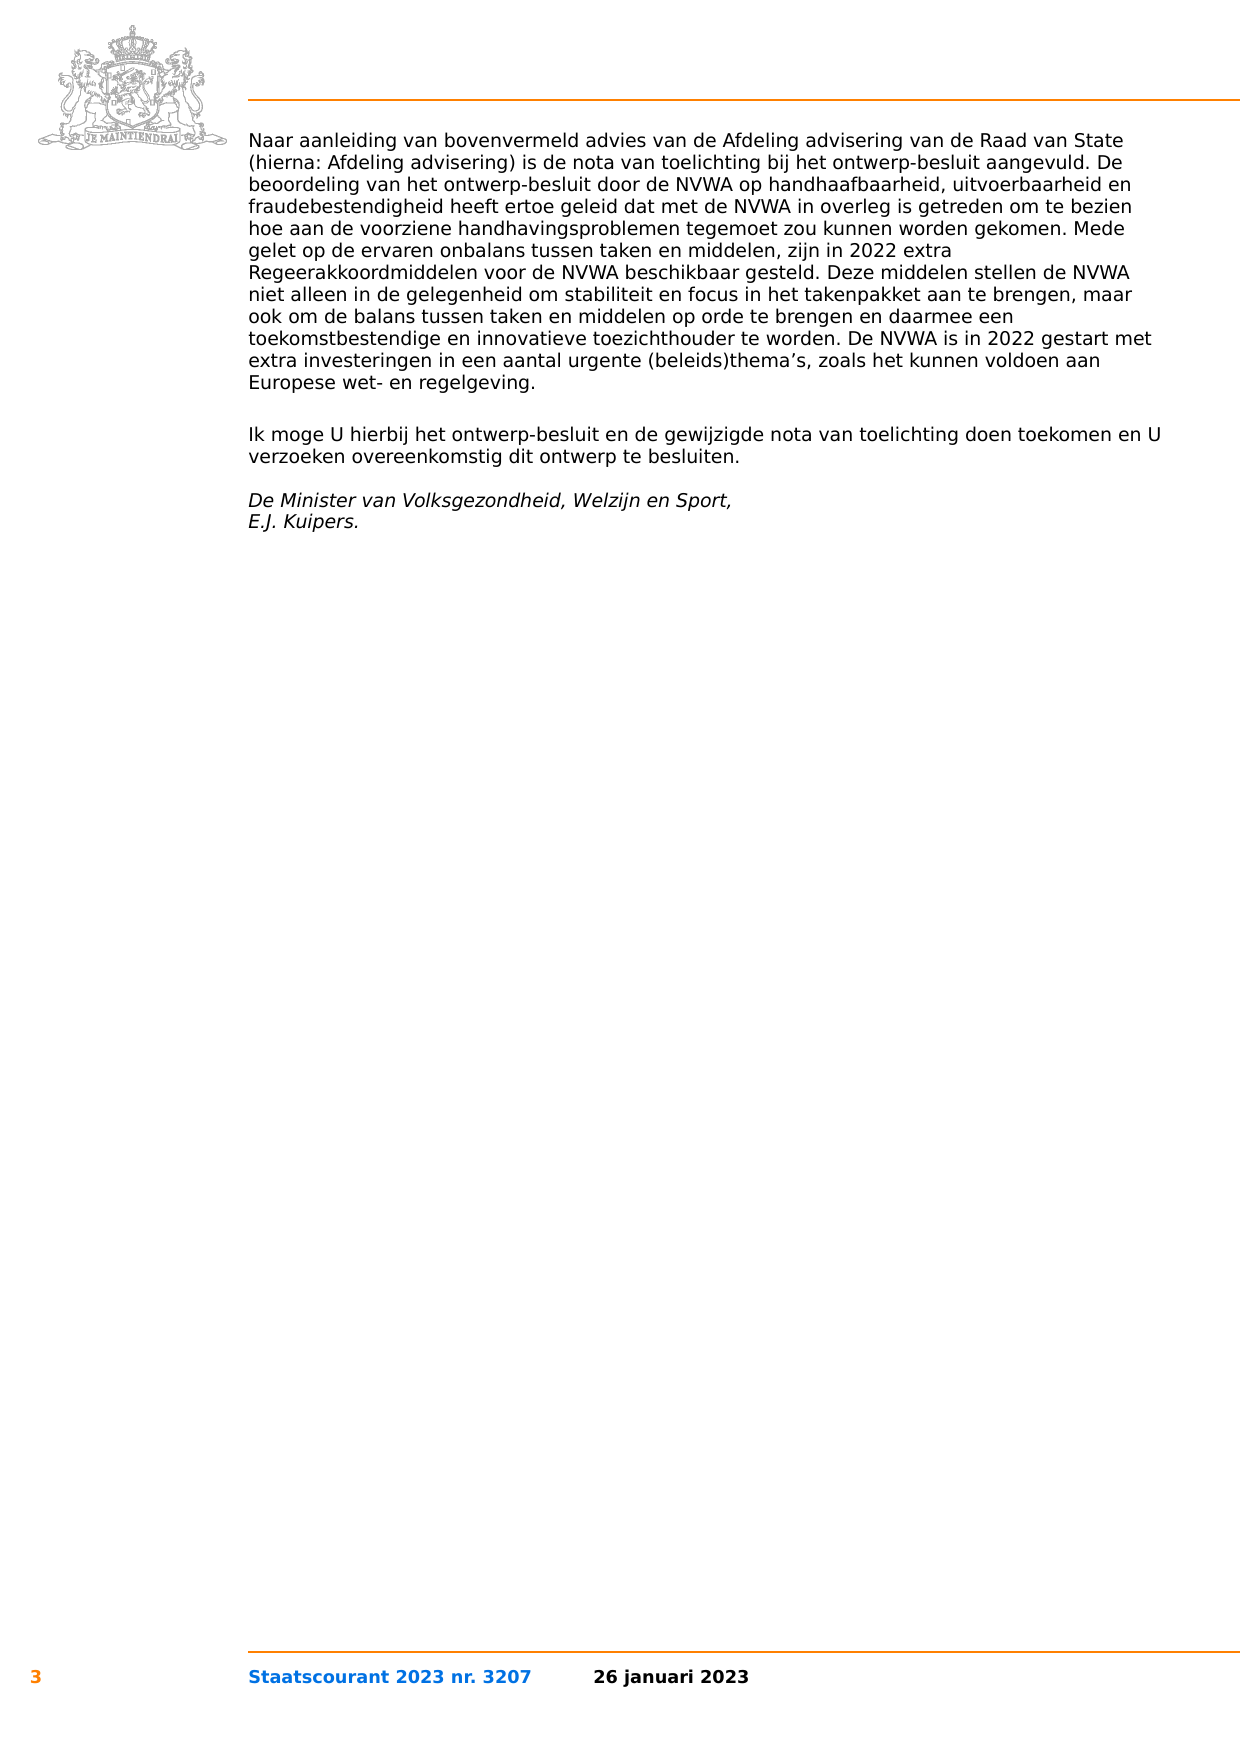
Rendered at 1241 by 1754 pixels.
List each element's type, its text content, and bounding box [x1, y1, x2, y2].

text De Minister van Volksgezondheid, Welzijn en Sport, E.J. Kuipers. [248, 489, 1163, 533]
text Naar aanleiding van bovenvermeld advies van de Afdeling advisering van de Raad van State (hierna: Afdeling advisering) is de nota van toelichting bij het ontwerp-besluit aangevuld. De beoordeling van het ontwerp-besluit door de NVWA op handhaafbaarheid, uitvoerbaarheid en fraudebestendigheid heeft ertoe geleid dat met de NVWA in overleg is getreden om te bezien hoe aan de voorziene handhavingsproblemen tegemoet zou kunnen worden gekomen. Mede gelet op de ervaren onbalans tussen taken en middelen, zijn in 2022 extra Regeerakkoordmiddelen voor de NVWA beschikbaar gesteld. Deze middelen stellen de NVWA niet alleen in de gelegenheid om stabiliteit en focus in het takenpakket aan te brengen, maar ook om de balans tussen taken en middelen op orde te brengen en daarmee een toekomstbestendige en innovatieve toezichthouder te worden. De NVWA is in 2022 gestart met extra investeringen in een aantal urgente (beleids)thema’s, zoals het kunnen voldoen aan Europese wet- en regelgeving. [248, 130, 1163, 394]
picture [38, 25, 227, 150]
text Ik moge U hierbij het ontwerp-besluit en de gewijzigde nota van toelichting doen toekomen en U verzoeken overeenkomstig dit ontwerp te besluiten. [248, 424, 1163, 468]
